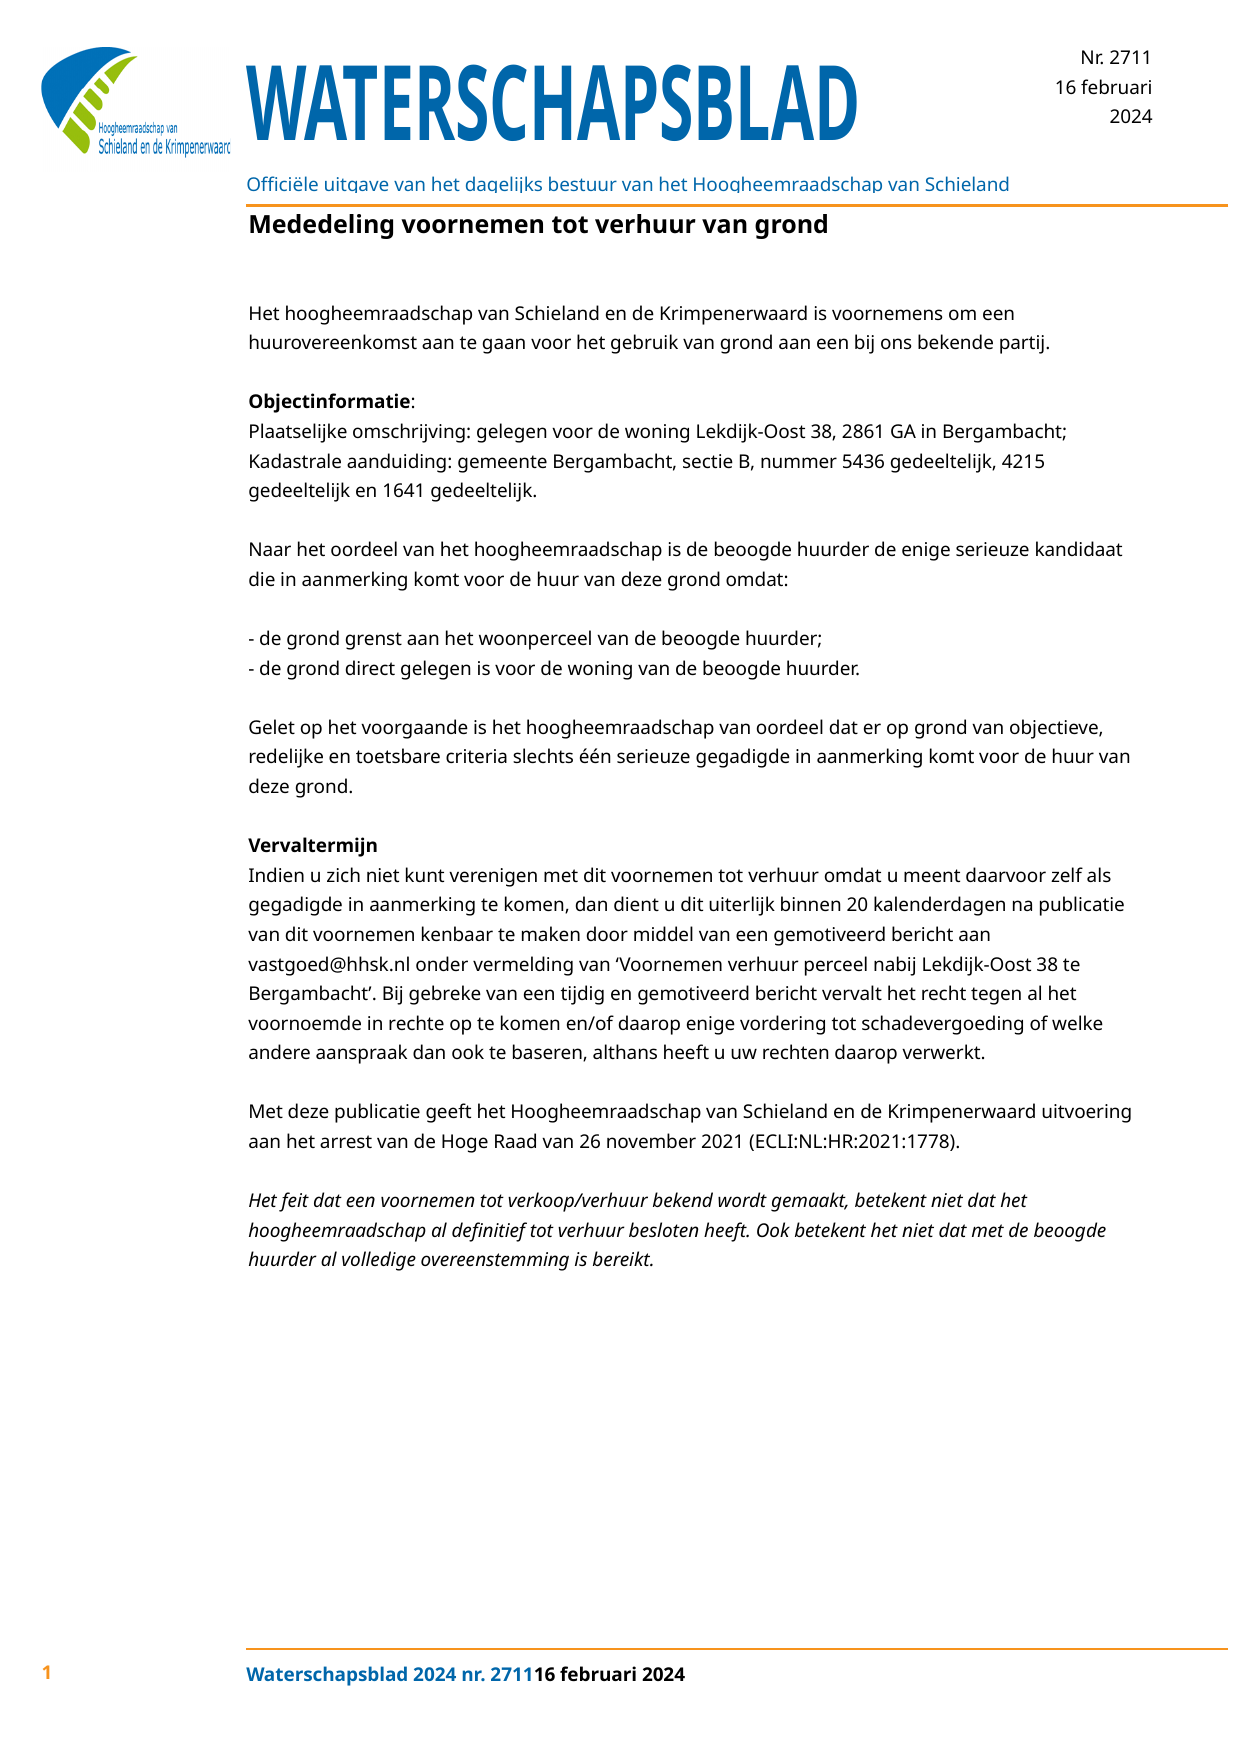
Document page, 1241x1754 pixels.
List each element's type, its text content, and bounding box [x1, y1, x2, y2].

text - de grond direct gelegen is voor de woning van de beoogde huurder. [248, 655, 1152, 681]
text Indien u zich niet kunt verenigen met dit voornemen tot verhuur omdat u meent daarvoor zelf als gegadigde in aanmerking te komen, dan dient u dit uiterlijk binnen 20 kalenderdagen na publicatie van dit voornemen kenbaar te maken door middel van een gemotiveerd bericht aan vastgoed@hhsk.nl onder vermelding van ‘Voornemen verhuur perceel nabij Lekdijk-Oost 38 te Bergambacht’. Bij gebreke van een tijdig en gemotiveerd bericht vervalt het recht tegen al het voornoemde in rechte op te komen en/of daarop enige vordering tot schadevergoeding of welke andere aanspraak dan ook te baseren, althans heeft u uw rechten daarop verwerkt. [248, 862, 1152, 1065]
text Plaatselijke omschrijving: gelegen voor de woning Lekdijk-Oost 38, 2861 GA in Bergambacht; [248, 418, 1152, 444]
text Mededeling voornemen tot verhuur van grond [248, 207, 1152, 241]
text - de grond grenst aan het woonperceel van de beoogde huurder; [248, 625, 1152, 651]
text Kadastrale aanduiding: gemeente Bergambacht, sectie B, nummer 5436 gedeeltelijk, 4215 gedeeltelijk en 1641 gedeeltelijk. [248, 448, 1152, 503]
text Gelet op het voorgaande is het hoogheemraadschap van oordeel dat er op grond van objectieve, redelijke en toetsbare criteria slechts één serieuze gegadigde in aanmerking komt voor de huur van deze grond. [248, 714, 1152, 799]
text Naar het oordeel van het hoogheemraadschap is de beoogde huurder de enige serieuze kandidaat die in aanmerking komt voor de huur van deze grond omdat: [248, 537, 1152, 592]
text Objectinformatie: [248, 389, 1152, 414]
text Het feit dat een voornemen tot verkoop/verhuur bekend wordt gemaakt, betekent niet dat het hoogheemraadschap al definitief tot verhuur besloten heeft. Ook betekent het niet dat met de beoogde huurder al volledige overeenstemming is bereikt. [248, 1187, 1152, 1272]
text Vervaltermijn [248, 832, 1152, 858]
picture [41, 47, 231, 172]
text Met deze publicatie geeft het Hoogheemraadschap van Schieland en de Krimpenerwaard uitvoering aan het arrest van de Hoge Raad van 26 november 2021 (ECLI:NL:HR:2021:1778). [248, 1099, 1152, 1154]
text Het hoogheemraadschap van Schieland en de Krimpenerwaard is voornemens om een huurovereenkomst aan te gaan voor het gebruik van grond aan een bij ons bekende partij. [248, 300, 1152, 355]
